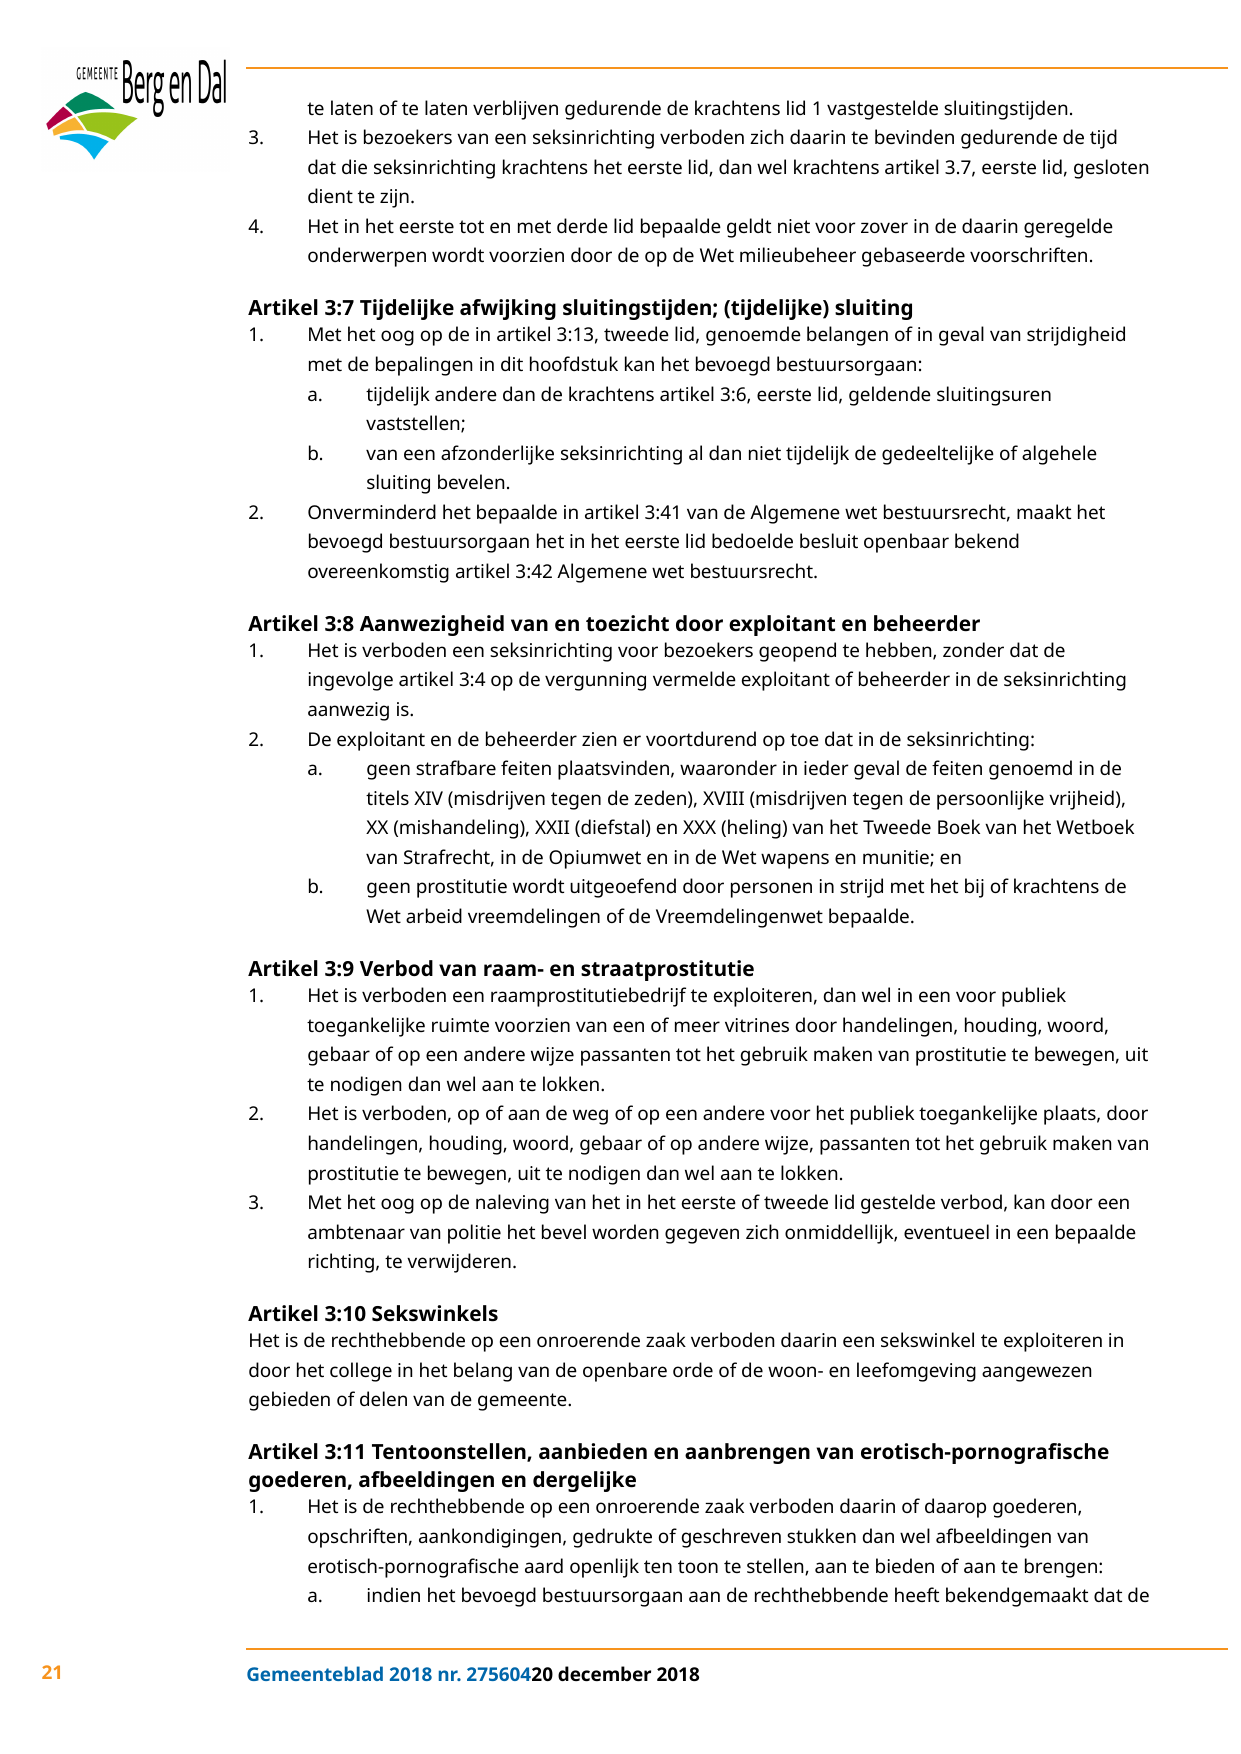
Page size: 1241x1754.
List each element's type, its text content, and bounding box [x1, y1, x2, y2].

text Artikel 3:11 Tentoonstellen, aanbieden en aanbrengen van erotisch-pornografische goederen, afbeeldingen en dergelijke [248, 1437, 1152, 1494]
list Het is bezoekers van een seksinrichting verboden zich daarin te bevinden gedurende de tijd dat die seksinrichting krachtens het eerste lid, dan wel krachtens artikel 3.7, eerste lid, gesloten dient te zijn. [248, 124, 1152, 209]
text Artikel 3:10 Sekswinkels [248, 1299, 1152, 1327]
list geen strafbare feiten plaatsvinden, waaronder in ieder geval de feiten genoemd in de titels XIV (misdrijven tegen de zeden), XVIII (misdrijven tegen de persoonlijke vrijheid), XX (mishandeling), XXII (diefstal) en XXX (heling) van het Tweede Boek van het Wetboek van Strafrecht, in de Opiumwet en in de Wet wapens en munitie; en [307, 755, 1152, 870]
text Artikel 3:8 Aanwezigheid van en toezicht door exploitant en beheerder [248, 609, 1152, 637]
text Het is de rechthebbende op een onroerende zaak verboden daarin een sekswinkel te exploiteren in door het college in het belang van de openbare orde of de woon- en leefomgeving aangewezen gebieden of delen van de gemeente. [248, 1327, 1152, 1412]
list Met het oog op de in artikel 3:13, tweede lid, genoemde belangen of in geval van strijdigheid met de bepalingen in dit hoofdstuk kan het bevoegd bestuursorgaan: [248, 322, 1152, 377]
list tijdelijk andere dan de krachtens artikel 3:6, eerste lid, geldende sluitingsuren vaststellen; [307, 381, 1152, 436]
list Het is verboden een seksinrichting voor bezoekers geopend te hebben, zonder dat de ingevolge artikel 3:4 op de vergunning vermelde exploitant of beheerder in de seksinrichting aanwezig is. [248, 637, 1152, 722]
list Het is verboden, op of aan de weg of op een andere voor het publiek toegankelijke plaats, door handelingen, houding, woord, gebaar of op andere wijze, passanten tot het gebruik maken van prostitutie te bewegen, uit te nodigen dan wel aan te lokken. [248, 1101, 1152, 1185]
text Artikel 3:7 Tijdelijke afwijking sluitingstijden; (tijdelijke) sluiting [248, 293, 1152, 322]
list indien het bevoegd bestuursorgaan aan de rechthebbende heeft bekendgemaakt dat de [307, 1582, 1152, 1608]
list Het is de rechthebbende op een onroerende zaak verboden daarin of daarop goederen, opschriften, aankondigingen, gedrukte of geschreven stukken dan wel afbeeldingen van erotisch-pornografische aard openlijk ten toon te stellen, aan te bieden of aan te brengen: [248, 1494, 1152, 1579]
list Het is verboden een raamprostitutiebedrijf te exploiteren, dan wel in een voor publiek toegankelijke ruimte voorzien van een of meer vitrines door handelingen, houding, woord, gebaar of op een andere wijze passanten tot het gebruik maken van prostitutie te bewegen, uit te nodigen dan wel aan te lokken. [248, 982, 1152, 1097]
picture [41, 47, 231, 172]
list Het in het eerste tot en met derde lid bepaalde geldt niet voor zover in de daarin geregelde onderwerpen wordt voorzien door de op de Wet milieubeheer gebaseerde voorschriften. [248, 213, 1152, 268]
list De exploitant en de beheerder zien er voortdurend op toe dat in de seksinrichting: [248, 726, 1152, 752]
list Met het oog op de naleving van het in het eerste of tweede lid gestelde verbod, kan door een ambtenaar van politie het bevel worden gegeven zich onmiddellijk, eventueel in een bepaalde richting, te verwijderen. [248, 1189, 1152, 1274]
text Artikel 3:9 Verbod van raam- en straatprostitutie [248, 954, 1152, 982]
list te laten of te laten verblijven gedurende de krachtens lid 1 vastgestelde sluitingstijden. [248, 95, 1152, 121]
list Onverminderd het bepaalde in artikel 3:41 van de Algemene wet bestuursrecht, maakt het bevoegd bestuursorgaan het in het eerste lid bedoelde besluit openbaar bekend overeenkomstig artikel 3:42 Algemene wet bestuursrecht. [248, 499, 1152, 584]
list van een afzonderlijke seksinrichting al dan niet tijdelijk de gedeeltelijke of algehele sluiting bevelen. [307, 440, 1152, 495]
list geen prostitutie wordt uitgeoefend door personen in strijd met het bij of krachtens de Wet arbeid vreemdelingen of de Vreemdelingenwet bepaalde. [307, 874, 1152, 929]
